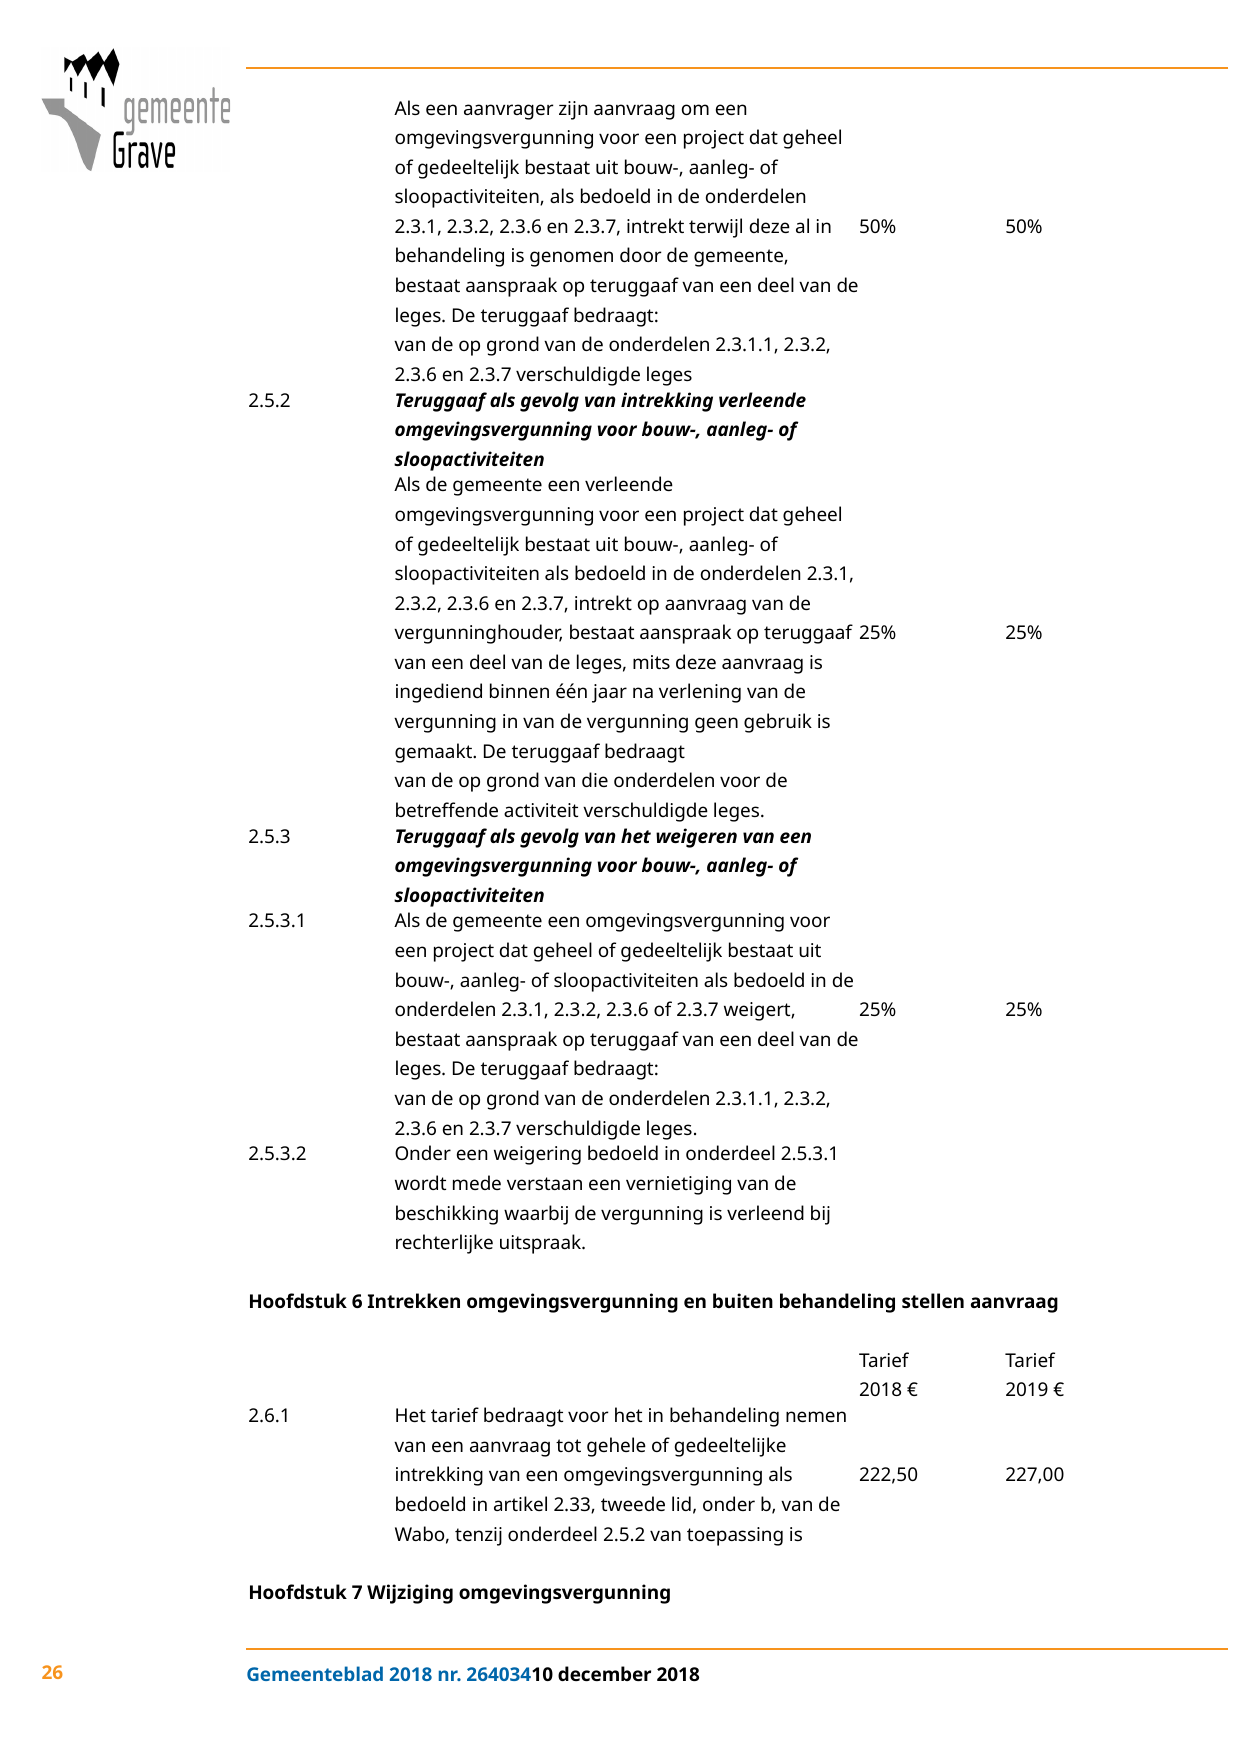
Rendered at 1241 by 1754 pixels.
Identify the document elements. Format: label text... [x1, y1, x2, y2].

table_header [248, 1347, 394, 1402]
table_cell Als de gemeente een verleende omgevingsvergunning voor een project dat geheel of gedeeltelijk bestaat uit bouw-, aanleg- of sloopactiviteiten als bedoeld in de onderdelen 2.3.1, 2.3.2, 2.3.6 en 2.3.7, intrekt op aanvraag van de vergunninghouder, bestaat aanspraak op teruggaaf van een deel van de leges, mits deze aanvraag is ingediend binnen één jaar na verlening van de vergunning in van de vergunning geen gebruik is gemaakt. De teruggaaf bedraagt van de op grond van die onderdelen voor de betreffende activiteit verschuldigde leges. [394, 472, 859, 823]
table_cell 2.5.2 [248, 387, 394, 472]
table_cell [859, 1141, 1005, 1255]
table_header Tarief 2018 € [859, 1347, 1005, 1402]
table_cell 25% [1005, 472, 1152, 823]
table_cell [1005, 387, 1152, 472]
table_cell [1005, 823, 1152, 908]
table_cell 50% [859, 95, 1005, 387]
table_cell [859, 387, 1005, 472]
table_cell Teruggaaf als gevolg van intrekking verleende omgevingsvergunning voor bouw-, aanleg- of sloopactiviteiten [394, 387, 859, 472]
table_cell 2.5.3.2 [248, 1141, 394, 1255]
table_header [394, 1347, 859, 1402]
table_cell [248, 472, 394, 823]
table_cell 25% [1005, 908, 1152, 1141]
table_cell 25% [859, 908, 1005, 1141]
table_cell 2.5.3 [248, 823, 394, 908]
table_cell 50% [1005, 95, 1152, 387]
table_cell 227,00 [1005, 1403, 1152, 1546]
table_cell [1005, 1141, 1152, 1255]
table_cell 25% [859, 472, 1005, 823]
table_cell 222,50 [859, 1403, 1005, 1546]
table_cell Het tarief bedraagt voor het in behandeling nemen van een aanvraag tot gehele of gedeeltelijke intrekking van een omgevingsvergunning als bedoeld in artikel 2.33, tweede lid, onder b, van de Wabo, tenzij onderdeel 2.5.2 van toepassing is [394, 1403, 859, 1546]
table_cell Teruggaaf als gevolg van het weigeren van een omgevingsvergunning voor bouw-, aanleg- of sloopactiviteiten [394, 823, 859, 908]
text Hoofdstuk 7 Wijziging omgevingsvergunning [248, 1579, 1152, 1605]
table_header Tarief 2019 € [1005, 1347, 1152, 1402]
text Hoofdstuk 6 Intrekken omgevingsvergunning en buiten behandeling stellen aanvraag [248, 1288, 1152, 1313]
picture [41, 47, 231, 172]
table_cell Onder een weigering bedoeld in onderdeel 2.5.3.1 wordt mede verstaan een vernietiging van de beschikking waarbij de vergunning is verleend bij rechterlijke uitspraak. [394, 1141, 859, 1255]
table_cell Als een aanvrager zijn aanvraag om een omgevingsvergunning voor een project dat geheel of gedeeltelijk bestaat uit bouw-, aanleg- of sloopactiviteiten, als bedoeld in de onderdelen 2.3.1, 2.3.2, 2.3.6 en 2.3.7, intrekt terwijl deze al in behandeling is genomen door de gemeente, bestaat aanspraak op teruggaaf van een deel van de leges. De teruggaaf bedraagt: van de op grond van de onderdelen 2.3.1.1, 2.3.2, 2.3.6 en 2.3.7 verschuldigde leges [394, 95, 859, 387]
table_cell 2.6.1 [248, 1403, 394, 1546]
table_cell [248, 95, 394, 387]
table_cell Als de gemeente een omgevingsvergunning voor een project dat geheel of gedeeltelijk bestaat uit bouw-, aanleg- of sloopactiviteiten als bedoeld in de onderdelen 2.3.1, 2.3.2, 2.3.6 of 2.3.7 weigert, bestaat aanspraak op teruggaaf van een deel van de leges. De teruggaaf bedraagt: van de op grond van de onderdelen 2.3.1.1, 2.3.2, 2.3.6 en 2.3.7 verschuldigde leges. [394, 908, 859, 1141]
table_cell [859, 823, 1005, 908]
table_cell 2.5.3.1 [248, 908, 394, 1141]
